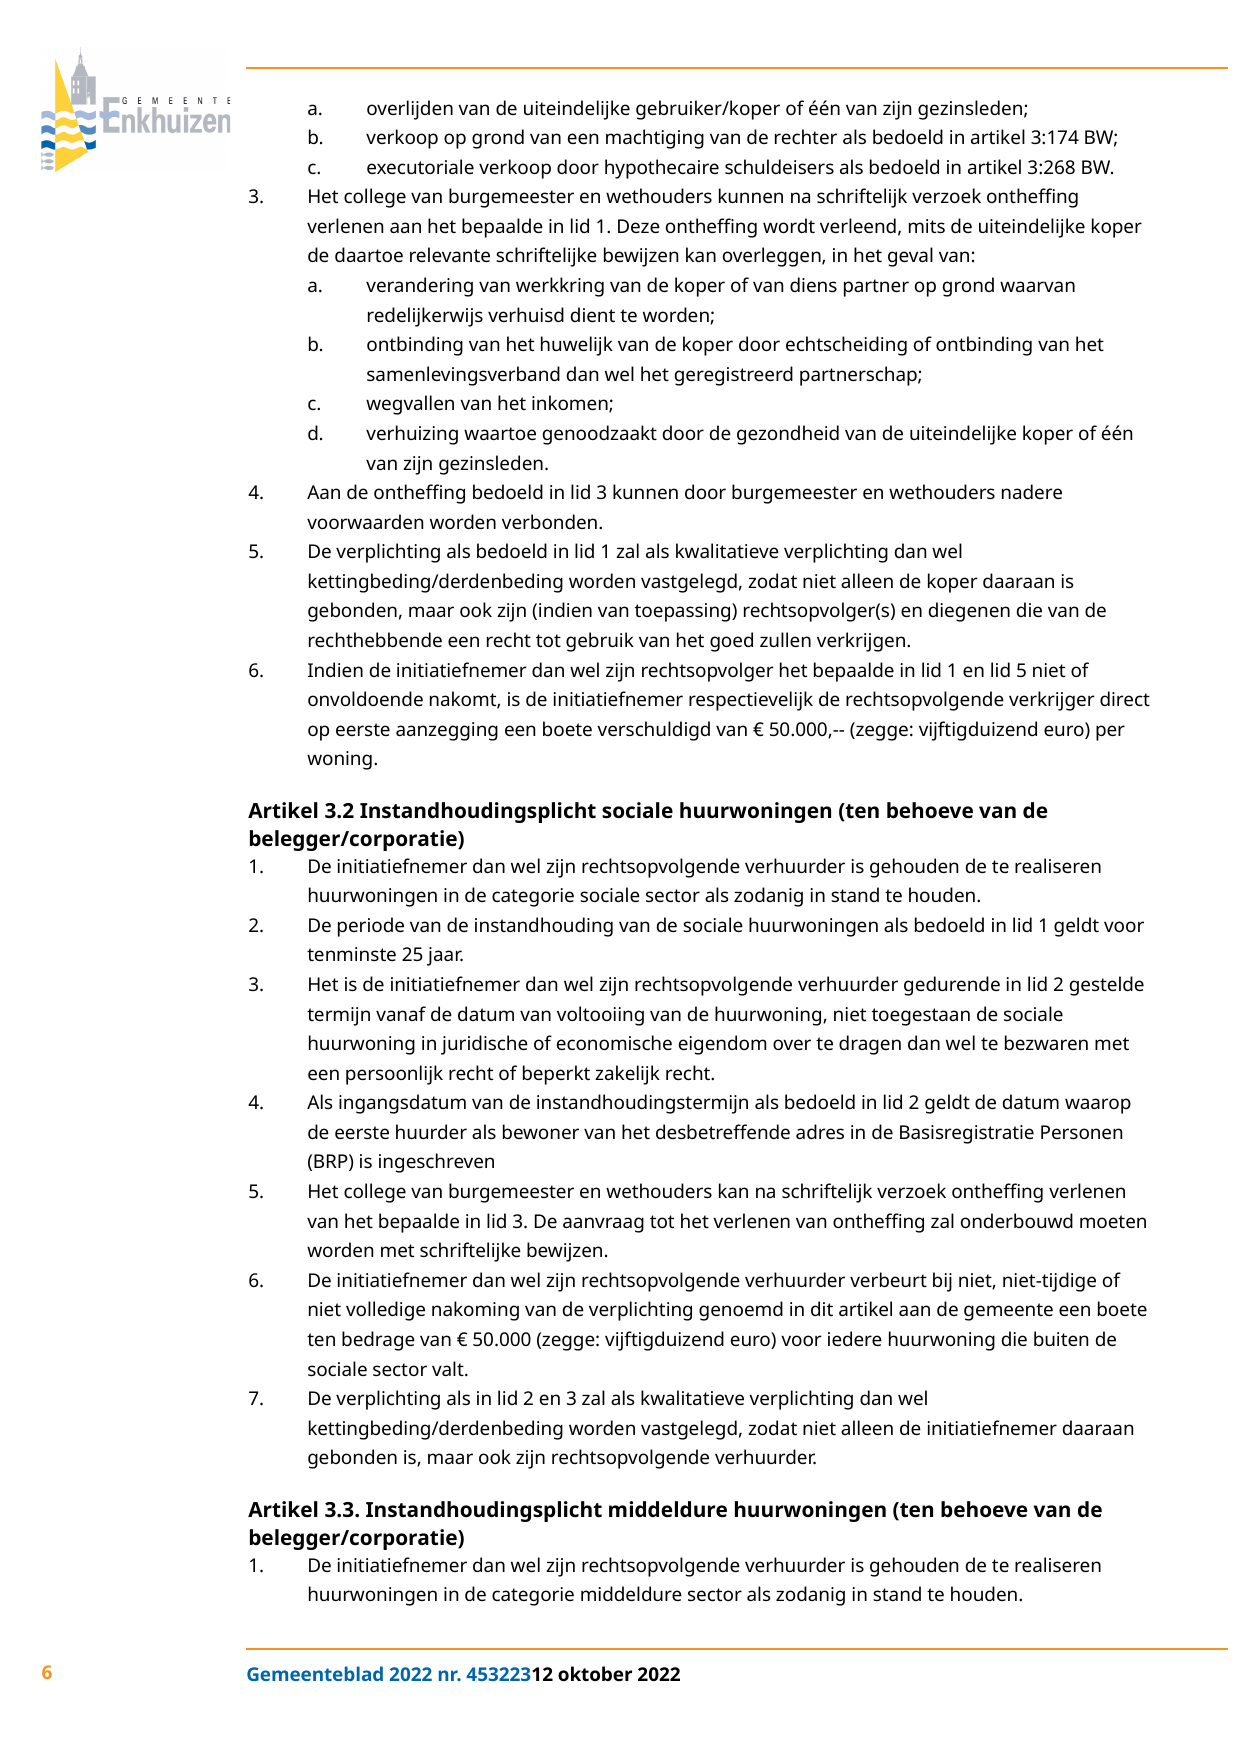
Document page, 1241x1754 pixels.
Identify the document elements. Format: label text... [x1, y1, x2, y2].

list De verplichting als bedoeld in lid 1 zal als kwalitatieve verplichting dan wel kettingbeding/derdenbeding worden vastgelegd, zodat niet alleen de koper daaraan is gebonden, maar ook zijn (indien van toepassing) rechtsopvolger(s) en diegenen die van de rechthebbende een recht tot gebruik van het goed zullen verkrijgen. [248, 538, 1152, 653]
list Als ingangsdatum van de instandhoudingstermijn als bedoeld in lid 2 geldt de datum waarop de eerste huurder als bewoner van het desbetreffende adres in de Basisregistratie Personen (BRP) is ingeschreven [248, 1089, 1152, 1174]
list Het is de initiatiefnemer dan wel zijn rechtsopvolgende verhuurder gedurende in lid 2 gestelde termijn vanaf de datum van voltooiing van de huurwoning, niet toegestaan de sociale huurwoning in juridische of economische eigendom over te dragen dan wel te bezwaren met een persoonlijk recht of beperkt zakelijk recht. [248, 971, 1152, 1086]
list De initiatiefnemer dan wel zijn rechtsopvolgende verhuurder is gehouden de te realiseren huurwoningen in de categorie middeldure sector als zodanig in stand te houden. [248, 1552, 1152, 1607]
list De initiatiefnemer dan wel zijn rechtsopvolgende verhuurder is gehouden de te realiseren huurwoningen in de categorie sociale sector als zodanig in stand te houden. [248, 853, 1152, 908]
list verandering van werkkring van de koper of van diens partner op grond waarvan redelijkerwijs verhuisd dient te worden; [307, 272, 1152, 328]
list verhuizing waartoe genoodzaakt door de gezondheid van de uiteindelijke koper of één van zijn gezinsleden. [307, 420, 1152, 476]
list Indien de initiatiefnemer dan wel zijn rechtsopvolger het bepaalde in lid 1 en lid 5 niet of onvoldoende nakomt, is de initiatiefnemer respectievelijk de rechtsopvolgende verkrijger direct op eerste aanzegging een boete verschuldigd van € 50.000,-- (zegge: vijftigduizend euro) per woning. [248, 657, 1152, 771]
list De initiatiefnemer dan wel zijn rechtsopvolgende verhuurder verbeurt bij niet, niet-tijdige of niet volledige nakoming van de verplichting genoemd in dit artikel aan de gemeente een boete ten bedrage van € 50.000 (zegge: vijftigduizend euro) voor iedere huurwoning die buiten de sociale sector valt. [248, 1267, 1152, 1382]
list Het college van burgemeester en wethouders kunnen na schriftelijk verzoek ontheffing verlenen aan het bepaalde in lid 1. Deze ontheffing wordt verleend, mits de uiteindelijke koper de daartoe relevante schriftelijke bewijzen kan overleggen, in het geval van: [248, 183, 1152, 268]
list wegvallen van het inkomen; [307, 391, 1152, 416]
list ontbinding van het huwelijk van de koper door echtscheiding of ontbinding van het samenlevingsverband dan wel het geregistreerd partnerschap; [307, 331, 1152, 387]
list Het college van burgemeester en wethouders kan na schriftelijk verzoek ontheffing verlenen van het bepaalde in lid 3. De aanvraag tot het verlenen van ontheffing zal onderbouwd moeten worden met schriftelijke bewijzen. [248, 1178, 1152, 1263]
text Artikel 3.2 Instandhoudingsplicht sociale huurwoningen (ten behoeve van de belegger/corporatie) [248, 796, 1152, 853]
list executoriale verkoop door hypothecaire schuldeisers als bedoeld in artikel 3:268 BW. [307, 154, 1152, 180]
list overlijden van de uiteindelijke gebruiker/koper of één van zijn gezinsleden; [307, 95, 1152, 121]
list De periode van de instandhouding van de sociale huurwoningen als bedoeld in lid 1 geldt voor tenminste 25 jaar. [248, 912, 1152, 967]
list Aan de ontheffing bedoeld in lid 3 kunnen door burgemeester en wethouders nadere voorwaarden worden verbonden. [248, 479, 1152, 535]
list verkoop op grond van een machtiging van de rechter als bedoeld in artikel 3:174 BW; [307, 124, 1152, 150]
text Artikel 3.3. Instandhoudingsplicht middeldure huurwoningen (ten behoeve van de belegger/corporatie) [248, 1495, 1152, 1552]
list De verplichting als in lid 2 en 3 zal als kwalitatieve verplichting dan wel kettingbeding/derdenbeding worden vastgelegd, zodat niet alleen de initiatiefnemer daaraan gebonden is, maar ook zijn rechtsopvolgende verhuurder. [248, 1385, 1152, 1470]
picture [41, 47, 231, 172]
